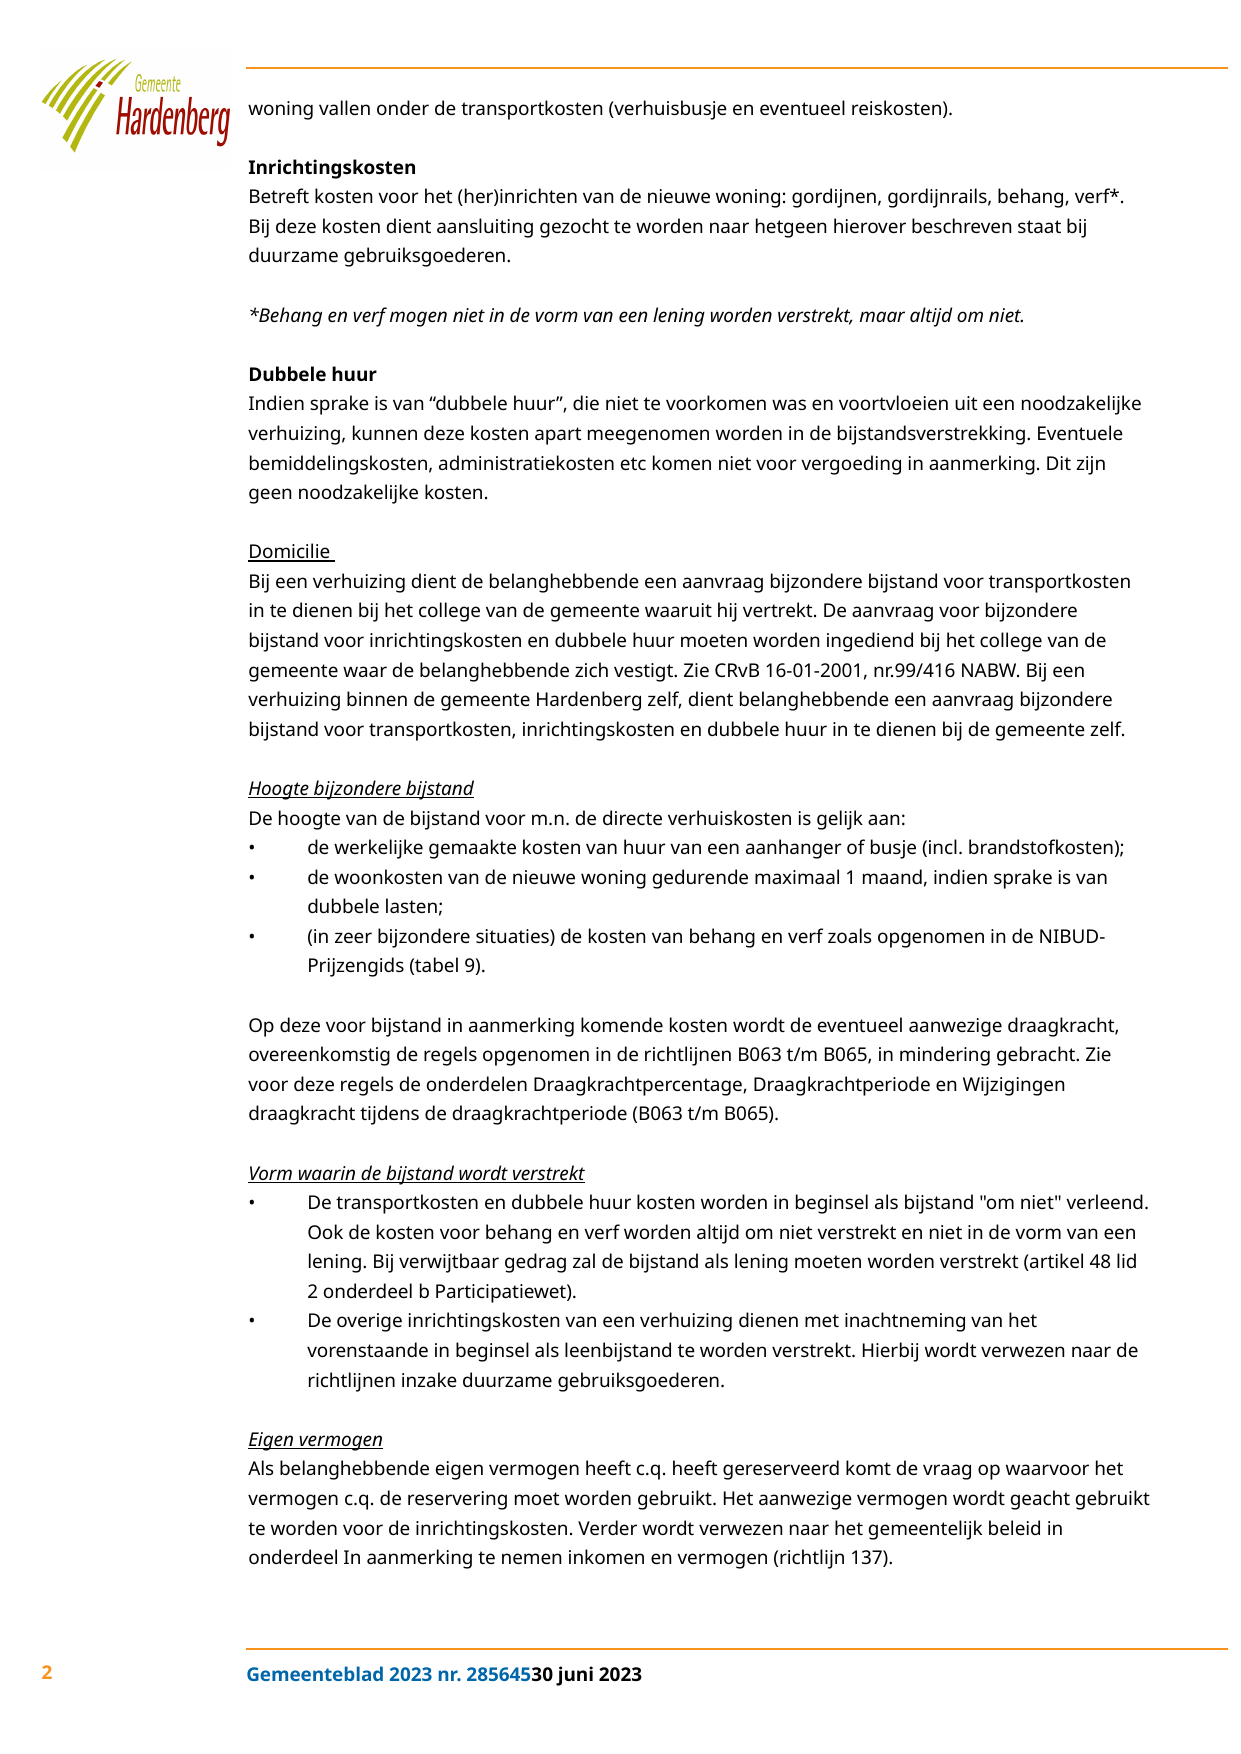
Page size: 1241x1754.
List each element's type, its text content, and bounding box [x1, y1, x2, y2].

list de woonkosten van de nieuwe woning gedurende maximaal 1 maand, indien sprake is van dubbele lasten; [248, 864, 1152, 919]
list De overige inrichtingskosten van een verhuizing dienen met inachtneming van het vorenstaande in beginsel als leenbijstand te worden verstrekt. Hierbij wordt verwezen naar de richtlijnen inzake duurzame gebruiksgoederen. [248, 1308, 1152, 1393]
text Als belanghebbende eigen vermogen heeft c.q. heeft gereserveerd komt de vraag op waarvoor het vermogen c.q. de reservering moet worden gebruikt. Het aanwezige vermogen wordt geacht gebruikt te worden voor de inrichtingskosten. Verder wordt verwezen naar het gemeentelijk beleid in onderdeel In aanmerking te nemen inkomen en vermogen (richtlijn 137). [248, 1456, 1152, 1570]
text *Behang en verf mogen niet in de vorm van een lening worden verstrekt, maar altijd om niet. [248, 302, 1152, 328]
list de werkelijke gemaakte kosten van huur van een aanhanger of busje (incl. brandstofkosten); [248, 834, 1152, 860]
text Indien sprake is van “dubbele huur”, die niet te voorkomen was en voortvloeien uit een noodzakelijke verhuizing, kunnen deze kosten apart meegenomen worden in de bijstandsverstrekking. Eventuele bemiddelingskosten, administratiekosten etc komen niet voor vergoeding in aanmerking. Dit zijn geen noodzakelijke kosten. [248, 391, 1152, 505]
text Vorm waarin de bijstand wordt verstrekt [248, 1160, 1152, 1186]
list De transportkosten en dubbele huur kosten worden in beginsel als bijstand "om niet" verleend. Ook de kosten voor behang en verf worden altijd om niet verstrekt en niet in de vorm van een lening. Bij verwijtbaar gedrag zal de bijstand als lening moeten worden verstrekt (artikel 48 lid 2 onderdeel b Participatiewet). [248, 1189, 1152, 1304]
text De hoogte van de bijstand voor m.n. de directe verhuiskosten is gelijk aan: [248, 805, 1152, 831]
text Eigen vermogen [248, 1426, 1152, 1452]
text woning vallen onder de transportkosten (verhuisbusje en eventueel reiskosten). [248, 95, 1152, 121]
picture [41, 47, 231, 172]
text Domicilie [248, 538, 1152, 564]
text Dubbele huur [248, 361, 1152, 387]
text Inrichtingskosten [248, 154, 1152, 180]
text Betreft kosten voor het (her)inrichten van de nieuwe woning: gordijnen, gordijnrails, behang, verf*. Bij deze kosten dient aansluiting gezocht te worden naar hetgeen hierover beschreven staat bij duurzame gebruiksgoederen. [248, 183, 1152, 268]
text Hoogte bijzondere bijstand [248, 775, 1152, 801]
list (in zeer bijzondere situaties) de kosten van behang en verf zoals opgenomen in de NIBUD-Prijzengids (tabel 9). [248, 923, 1152, 978]
text Bij een verhuizing dient de belanghebbende een aanvraag bijzondere bijstand voor transportkosten in te dienen bij het college van de gemeente waaruit hij vertrekt. De aanvraag voor bijzondere bijstand voor inrichtingskosten en dubbele huur moeten worden ingediend bij het college van de gemeente waar de belanghebbende zich vestigt. Zie CRvB 16-01-2001, nr.99/416 NABW. Bij een verhuizing binnen de gemeente Hardenberg zelf, dient belanghebbende een aanvraag bijzondere bijstand voor transportkosten, inrichtingskosten en dubbele huur in te dienen bij de gemeente zelf. [248, 568, 1152, 742]
text Op deze voor bijstand in aanmerking komende kosten wordt de eventueel aanwezige draagkracht, overeenkomstig de regels opgenomen in de richtlijnen B063 t/m B065, in mindering gebracht. Zie voor deze regels de onderdelen Draagkrachtpercentage, Draagkrachtperiode en Wijzigingen draagkracht tijdens de draagkrachtperiode (B063 t/m B065). [248, 1012, 1152, 1126]
